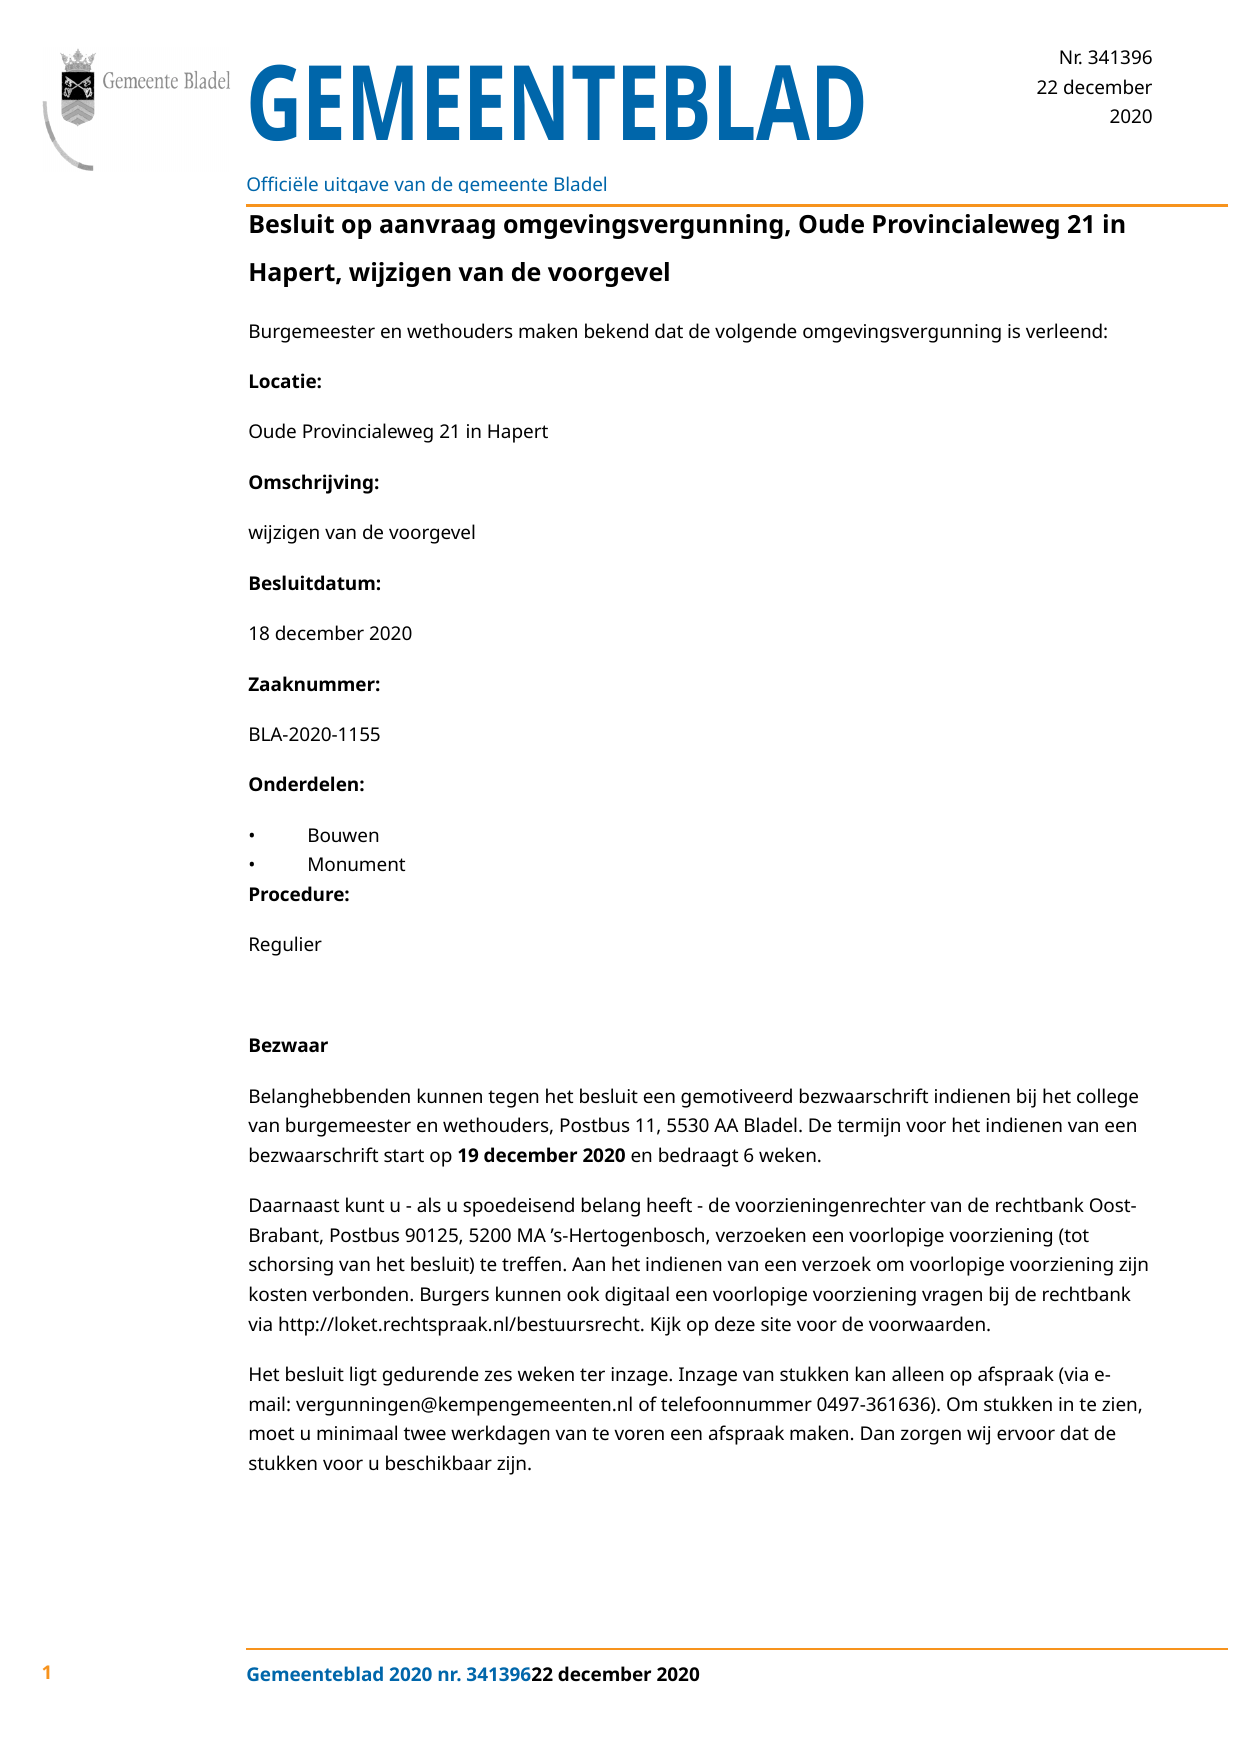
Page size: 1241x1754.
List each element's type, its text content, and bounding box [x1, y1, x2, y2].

text Bezwaar [248, 1032, 1152, 1058]
text Regulier [248, 932, 1152, 957]
text Daarnaast kunt u - als u spoedeisend belang heeft - de voorzieningenrechter van de rechtbank Oost-Brabant, Postbus 90125, 5200 MA ’s-Hertogenbosch, verzoeken een voorlopige voorziening (tot schorsing van het besluit) te treffen. Aan het indienen van een verzoek om voorlopige voorziening zijn kosten verbonden. Burgers kunnen ook digitaal een voorlopige voorziening vragen bij de rechtbank via http://loket.rechtspraak.nl/bestuursrecht. Kijk op deze site voor de voorwaarden. [248, 1192, 1152, 1337]
text Burgemeester en wethouders maken bekend dat de volgende omgevingsvergunning is verleend: [248, 318, 1152, 344]
list Monument [248, 852, 1152, 877]
text wijzigen van de voorgevel [248, 519, 1152, 545]
text Procedure: [248, 881, 1152, 907]
text Belanghebbenden kunnen tegen het besluit een gemotiveerd bezwaarschrift indienen bij het college van burgemeester en wethouders, Postbus 11, 5530 AA Bladel. De termijn voor het indienen van een bezwaarschrift start op 19 december 2020 en bedraagt 6 weken. [248, 1083, 1152, 1168]
text Zaaknummer: [248, 671, 1152, 697]
text BLA-2020-1155 [248, 721, 1152, 747]
text Onderdelen: [248, 772, 1152, 797]
text Besluitdatum: [248, 570, 1152, 596]
text Besluit op aanvraag omgevingsvergunning, Oude Provincialeweg 21 in Hapert, wijzigen van de voorgevel [248, 207, 1152, 288]
text Oude Provincialeweg 21 in Hapert [248, 419, 1152, 444]
text 18 december 2020 [248, 620, 1152, 646]
text Locatie: [248, 368, 1152, 394]
list Bouwen [248, 822, 1152, 848]
picture [41, 47, 231, 172]
text Het besluit ligt gedurende zes weken ter inzage. Inzage van stukken kan alleen op afspraak (via e-mail: vergunningen@kempengemeenten.nl of telefoonnummer 0497-361636). Om stukken in te zien, moet u minimaal twee werkdagen van te voren een afspraak maken. Dan zorgen wij ervoor dat de stukken voor u beschikbaar zijn. [248, 1361, 1152, 1476]
text Omschrijving: [248, 469, 1152, 495]
